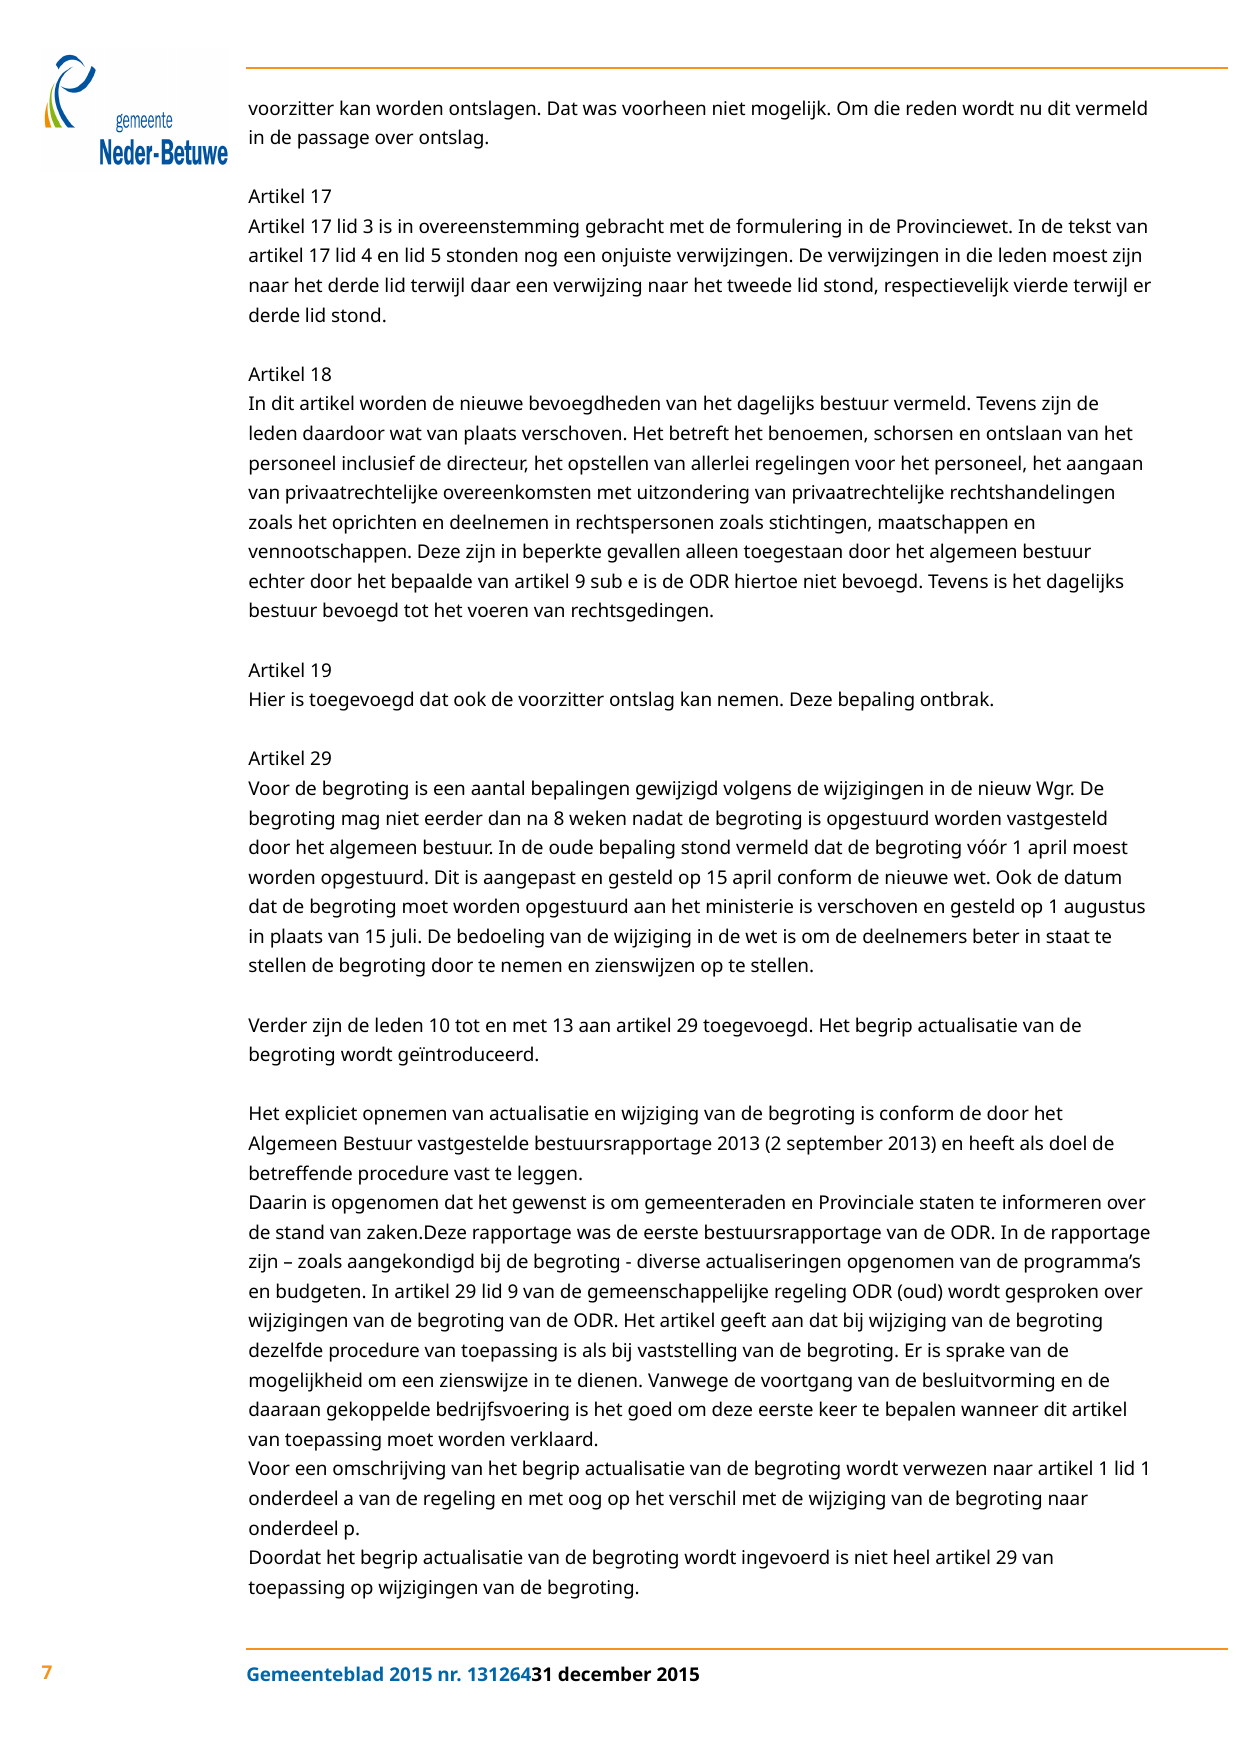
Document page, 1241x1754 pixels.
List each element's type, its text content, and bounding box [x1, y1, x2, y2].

text Artikel 19 [248, 657, 1152, 683]
text Verder zijn de leden 10 tot en met 13 aan artikel 29 toegevoegd. Het begrip actualisatie van de begroting wordt geïntroduceerd. [248, 1012, 1152, 1067]
text In dit artikel worden de nieuwe bevoegdheden van het dagelijks bestuur vermeld. Tevens zijn de leden daardoor wat van plaats verschoven. Het betreft het benoemen, schorsen en ontslaan van het personeel inclusief de directeur, het opstellen van allerlei regelingen voor het personeel, het aangaan van privaatrechtelijke overeenkomsten met uitzondering van privaatrechtelijke rechtshandelingen zoals het oprichten en deelnemen in rechtspersonen zoals stichtingen, maatschappen en vennootschappen. Deze zijn in beperkte gevallen alleen toegestaan door het algemeen bestuur echter door het bepaalde van artikel 9 sub e is de ODR hiertoe niet bevoegd. Tevens is het dagelijks bestuur bevoegd tot het voeren van rechtsgedingen. [248, 391, 1152, 623]
text voorzitter kan worden ontslagen. Dat was voorheen niet mogelijk. Om die reden wordt nu dit vermeld in de passage over ontslag. [248, 95, 1152, 150]
picture [41, 47, 231, 172]
text Artikel 17 [248, 183, 1152, 209]
text Doordat het begrip actualisatie van de begroting wordt ingevoerd is niet heel artikel 29 van toepassing op wijzigingen van de begroting. [248, 1544, 1152, 1600]
text Het expliciet opnemen van actualisatie en wijziging van de begroting is conform de door het Algemeen Bestuur vastgestelde bestuursrapportage 2013 (2 september 2013) en heeft als doel de betreffende procedure vast te leggen. [248, 1101, 1152, 1186]
text Artikel 29 [248, 746, 1152, 771]
text Hier is toegevoegd dat ook de voorzitter ontslag kan nemen. Deze bepaling ontbrak. [248, 686, 1152, 712]
text Voor de begroting is een aantal bepalingen gewijzigd volgens de wijzigingen in de nieuw Wgr. De begroting mag niet eerder dan na 8 weken nadat de begroting is opgestuurd worden vastgesteld door het algemeen bestuur. In de oude bepaling stond vermeld dat de begroting vóór 1 april moest worden opgestuurd. Dit is aangepast en gesteld op 15 april conform de nieuwe wet. Ook de datum dat de begroting moet worden opgestuurd aan het ministerie is verschoven en gesteld op 1 augustus in plaats van 15 juli. De bedoeling van de wijziging in de wet is om de deelnemers beter in staat te stellen de begroting door te nemen en zienswijzen op te stellen. [248, 775, 1152, 978]
text Voor een omschrijving van het begrip actualisatie van de begroting wordt verwezen naar artikel 1 lid 1 onderdeel a van de regeling en met oog op het verschil met de wijziging van de begroting naar onderdeel p. [248, 1456, 1152, 1541]
text Artikel 18 [248, 361, 1152, 387]
text Artikel 17 lid 3 is in overeenstemming gebracht met de formulering in de Provinciewet. In de tekst van artikel 17 lid 4 en lid 5 stonden nog een onjuiste verwijzingen. De verwijzingen in die leden moest zijn naar het derde lid terwijl daar een verwijzing naar het tweede lid stond, respectievelijk vierde terwijl er derde lid stond. [248, 213, 1152, 328]
text Daarin is opgenomen dat het gewenst is om gemeenteraden en Provinciale staten te informeren over de stand van zaken.Deze rapportage was de eerste bestuursrapportage van de ODR. In de rapportage zijn – zoals aangekondigd bij de begroting - diverse actualiseringen opgenomen van de programma’s en budgeten. In artikel 29 lid 9 van de gemeenschappelijke regeling ODR (oud) wordt gesproken over wijzigingen van de begroting van de ODR. Het artikel geeft aan dat bij wijziging van de begroting dezelfde procedure van toepassing is als bij vaststelling van de begroting. Er is sprake van de mogelijkheid om een zienswijze in te dienen. Vanwege de voortgang van de besluitvorming en de daaraan gekoppelde bedrijfsvoering is het goed om deze eerste keer te bepalen wanneer dit artikel van toepassing moet worden verklaard. [248, 1189, 1152, 1452]
